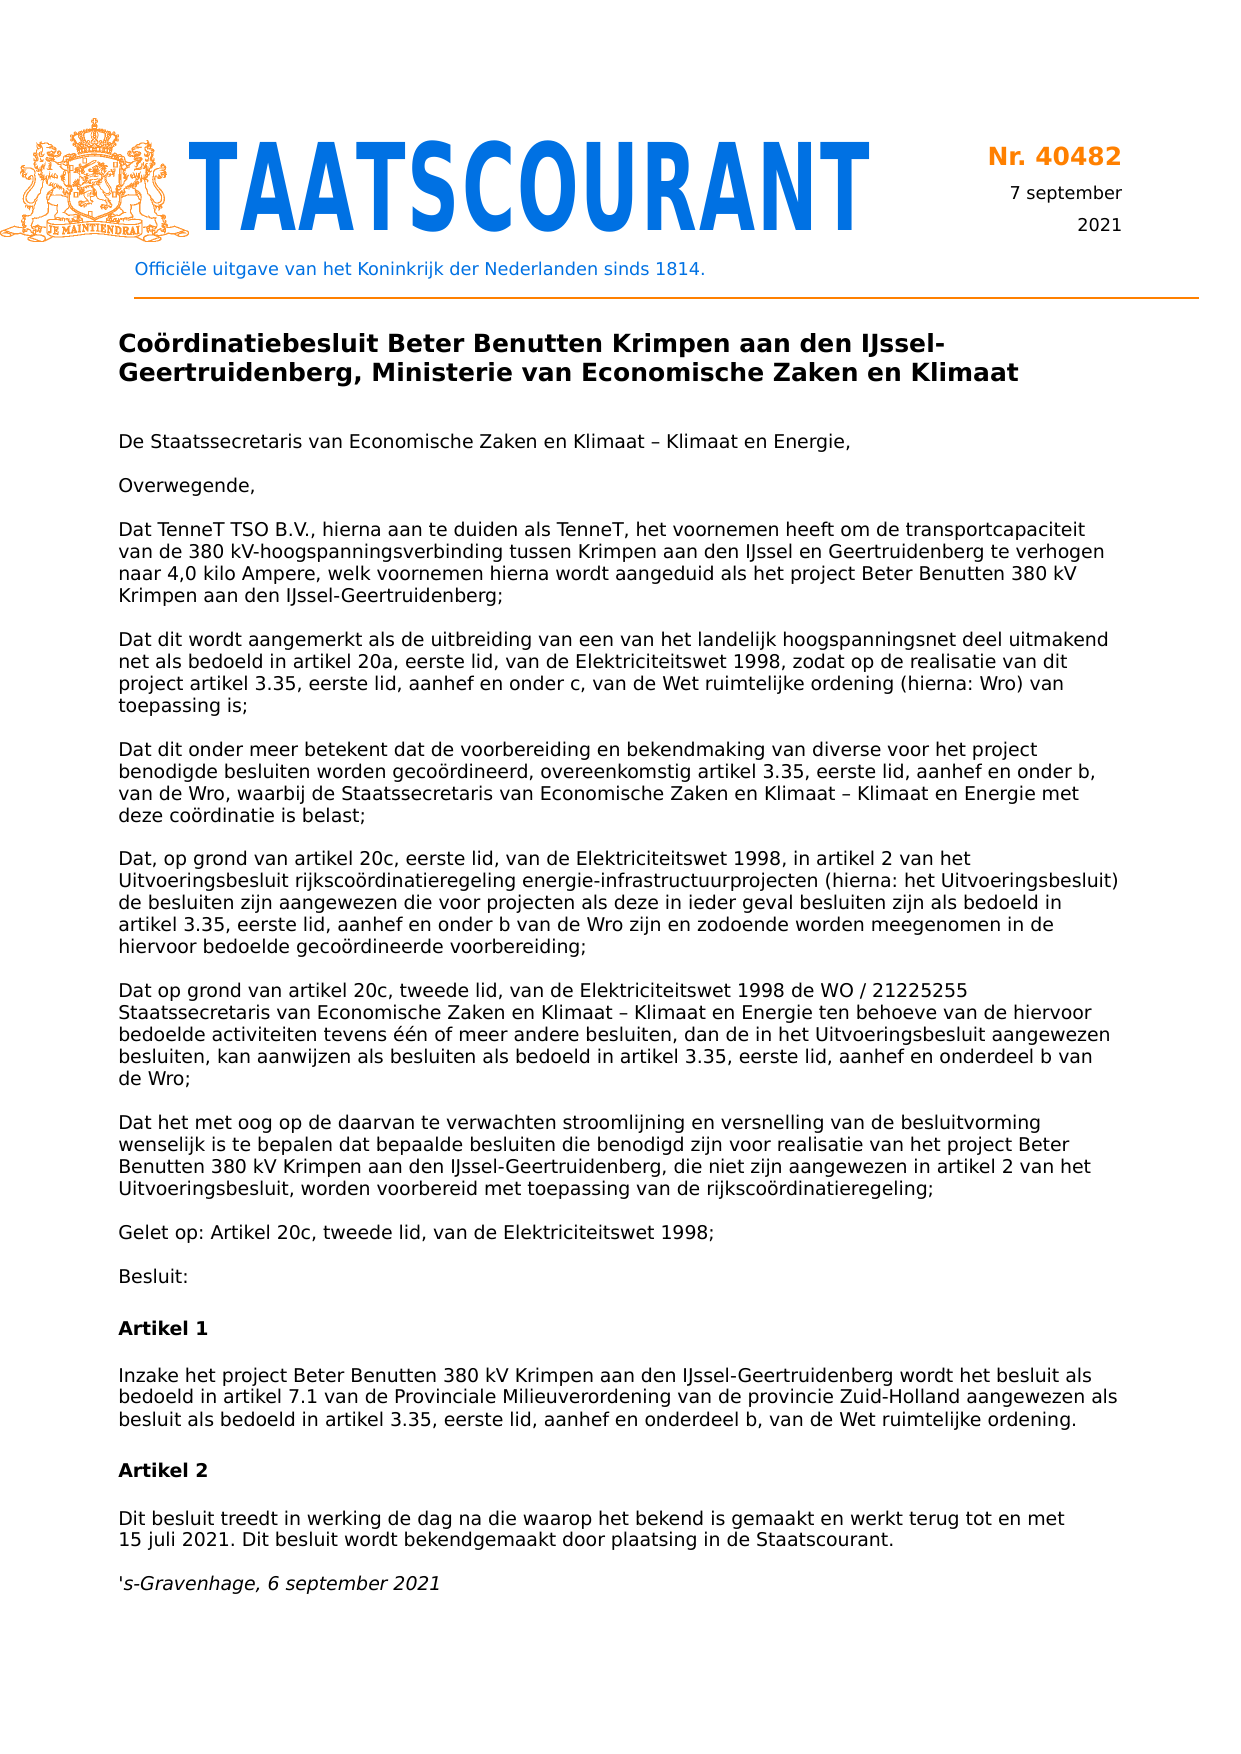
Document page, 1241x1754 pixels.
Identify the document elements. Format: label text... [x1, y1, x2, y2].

text Gelet op: Artikel 20c, tweede lid, van de Elektriciteitswet 1998; [118, 1222, 1122, 1244]
text De Staatssecretaris van Economische Zaken en Klimaat – Klimaat en Energie, [118, 431, 1122, 453]
table_header [0, 242, 134, 297]
subtitle Artikel 2 [118, 1460, 1122, 1482]
text Overwegende, [118, 475, 1122, 497]
text Dat TenneT TSO B.V., hierna aan te duiden als TenneT, het voornemen heeft om de transportcapaciteit van de 380 kV-hoogspanningsverbinding tussen Krimpen aan den IJssel en Geertruidenberg te verhogen naar 4,0 kilo Ampere, welk voornemen hierna wordt aangeduid als het project Beter Benutten 380 kV Krimpen aan den IJssel-Geertruidenberg; [118, 519, 1122, 607]
text Dat het met oog op de daarvan te verwachten stroomlijning en versnelling van de besluitvorming wenselijk is te bepalen dat bepaalde besluiten die benodigd zijn voor realisatie van het project Beter Benutten 380 kV Krimpen aan den IJssel-Geertruidenberg, die niet zijn aangewezen in artikel 2 van het Uitvoeringsbesluit, worden voorbereid met toepassing van de rijkscoördinatieregeling; [118, 1112, 1122, 1200]
text Dat dit wordt aangemerkt als de uitbreiding van een van het landelijk hoogspanningsnet deel uitmakend net als bedoeld in artikel 20a, eerste lid, van de Elektriciteitswet 1998, zodat op de realisatie van dit project artikel 3.35, eerste lid, aanhef en onder c, van de Wet ruimtelijke ordening (hierna: Wro) van toepassing is; [118, 629, 1122, 717]
text Inzake het project Beter Benutten 380 kV Krimpen aan den IJssel-Geertruidenberg wordt het besluit als bedoeld in artikel 7.1 van de Provinciale Milieuverordening van de provincie Zuid-Holland aangewezen als besluit als bedoeld in artikel 3.35, eerste lid, aanhef en onderdeel b, van de Wet ruimtelijke ordening. [118, 1364, 1122, 1430]
table_cell 7 september [939, 177, 1199, 209]
text Besluit: [118, 1266, 1122, 1287]
subtitle Coördinatiebesluit Beter Benutten Krimpen aan den IJssel-Geertruidenberg, Ministerie van Economische Zaken en Klimaat [118, 329, 1122, 387]
text 's-Gravenhage, 6 september 2021 [118, 1573, 1122, 1595]
text Dat, op grond van artikel 20c, eerste lid, van de Elektriciteitswet 1998, in artikel 2 van het Uitvoeringsbesluit rijkscoördinatieregeling energie-infrastructuurprojecten (hierna: het Uitvoeringsbesluit) de besluiten zijn aangewezen die voor projecten als deze in ieder geval besluiten zijn als bedoeld in artikel 3.35, eerste lid, aanhef en onder b van de Wro zijn en zodoende worden meegenomen in de hiervoor bedoelde gecoördineerde voorbereiding; [118, 848, 1122, 958]
table_cell Officiële uitgave van het Koninkrijk der Nederlanden sinds 1814. [134, 259, 1199, 297]
text Dit besluit treedt in werking de dag na die waarop het bekend is gemaakt en werkt terug tot en met 15 juli 2021. Dit besluit wordt bekendgemaakt door plaatsing in de Staatscourant. [118, 1507, 1122, 1551]
text Dat dit onder meer betekent dat de voorbereiding en bekendmaking van diverse voor het project benodigde besluiten worden gecoördineerd, overeenkomstig artikel 3.35, eerste lid, aanhef en onder b, van de Wro, waarbij de Staatssecretaris van Economische Zaken en Klimaat – Klimaat en Energie met deze coördinatie is belast; [118, 738, 1122, 826]
table_cell 2021 [939, 209, 1199, 259]
subtitle Artikel 1 [118, 1317, 1122, 1339]
text Dat op grond van artikel 20c, tweede lid, van de Elektriciteitswet 1998 de WO / 21225255 Staatssecretaris van Economische Zaken en Klimaat – Klimaat en Energie ten behoeve van de hiervoor bedoelde activiteiten tevens één of meer andere besluiten, dan de in het Uitvoeringsbesluit aangewezen besluiten, kan aanwijzen als besluiten als bedoeld in artikel 3.35, eerste lid, aanhef en onderdeel b van de Wro; [118, 980, 1122, 1090]
table_header STAATSCOURANT [134, 118, 939, 259]
picture [0, 118, 189, 242]
table_header Nr. 40482 [939, 118, 1199, 177]
